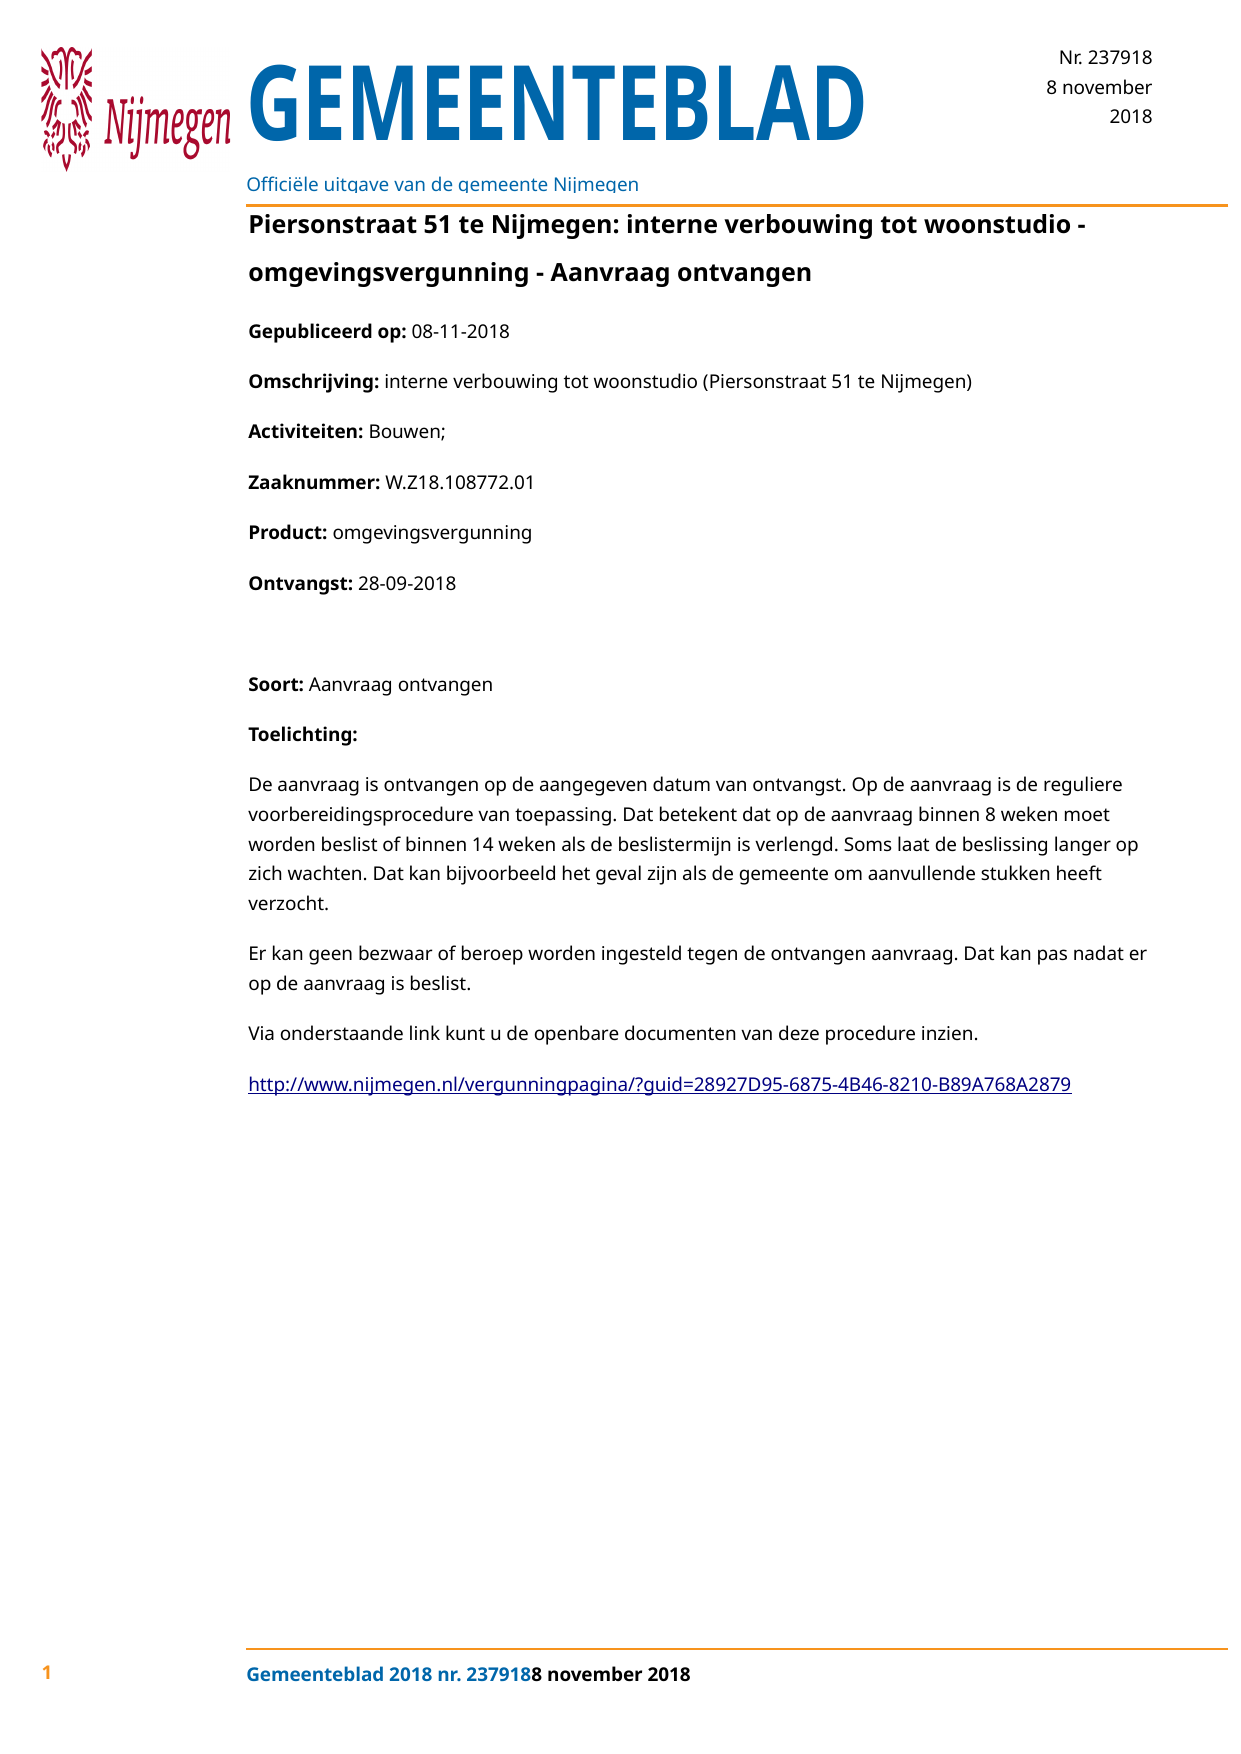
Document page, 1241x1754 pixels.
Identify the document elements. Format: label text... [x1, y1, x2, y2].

text Piersonstraat 51 te Nijmegen: interne verbouwing tot woonstudio - omgevingsvergunning - Aanvraag ontvangen [248, 207, 1152, 288]
text Gepubliceerd op: 08-11-2018 [248, 318, 1152, 344]
text Soort: Aanvraag ontvangen [248, 671, 1152, 697]
text Product: omgevingsvergunning [248, 519, 1152, 545]
text http://www.nijmegen.nl/vergunningpagina/?guid=28927D95-6875-4B46-8210-B89A768A2879 [248, 1071, 1152, 1097]
picture [41, 47, 231, 172]
text Ontvangst: 28-09-2018 [248, 570, 1152, 596]
text Toelichting: [248, 721, 1152, 747]
text Er kan geen bezwaar of beroep worden ingesteld tegen de ontvangen aanvraag. Dat kan pas nadat er op de aanvraag is beslist. [248, 940, 1152, 996]
text Zaaknummer: W.Z18.108772.01 [248, 469, 1152, 495]
text Omschrijving: interne verbouwing tot woonstudio (Piersonstraat 51 te Nijmegen) [248, 368, 1152, 394]
text De aanvraag is ontvangen op de aangegeven datum van ontvangst. Op de aanvraag is de reguliere voorbereidingsprocedure van toepassing. Dat betekent dat op de aanvraag binnen 8 weken moet worden beslist of binnen 14 weken als de beslistermijn is verlengd. Soms laat de beslissing langer op zich wachten. Dat kan bijvoorbeeld het geval zijn als de gemeente om aanvullende stukken heeft verzocht. [248, 772, 1152, 916]
text Activiteiten: Bouwen; [248, 419, 1152, 444]
text Via onderstaande link kunt u de openbare documenten van deze procedure inzien. [248, 1020, 1152, 1046]
